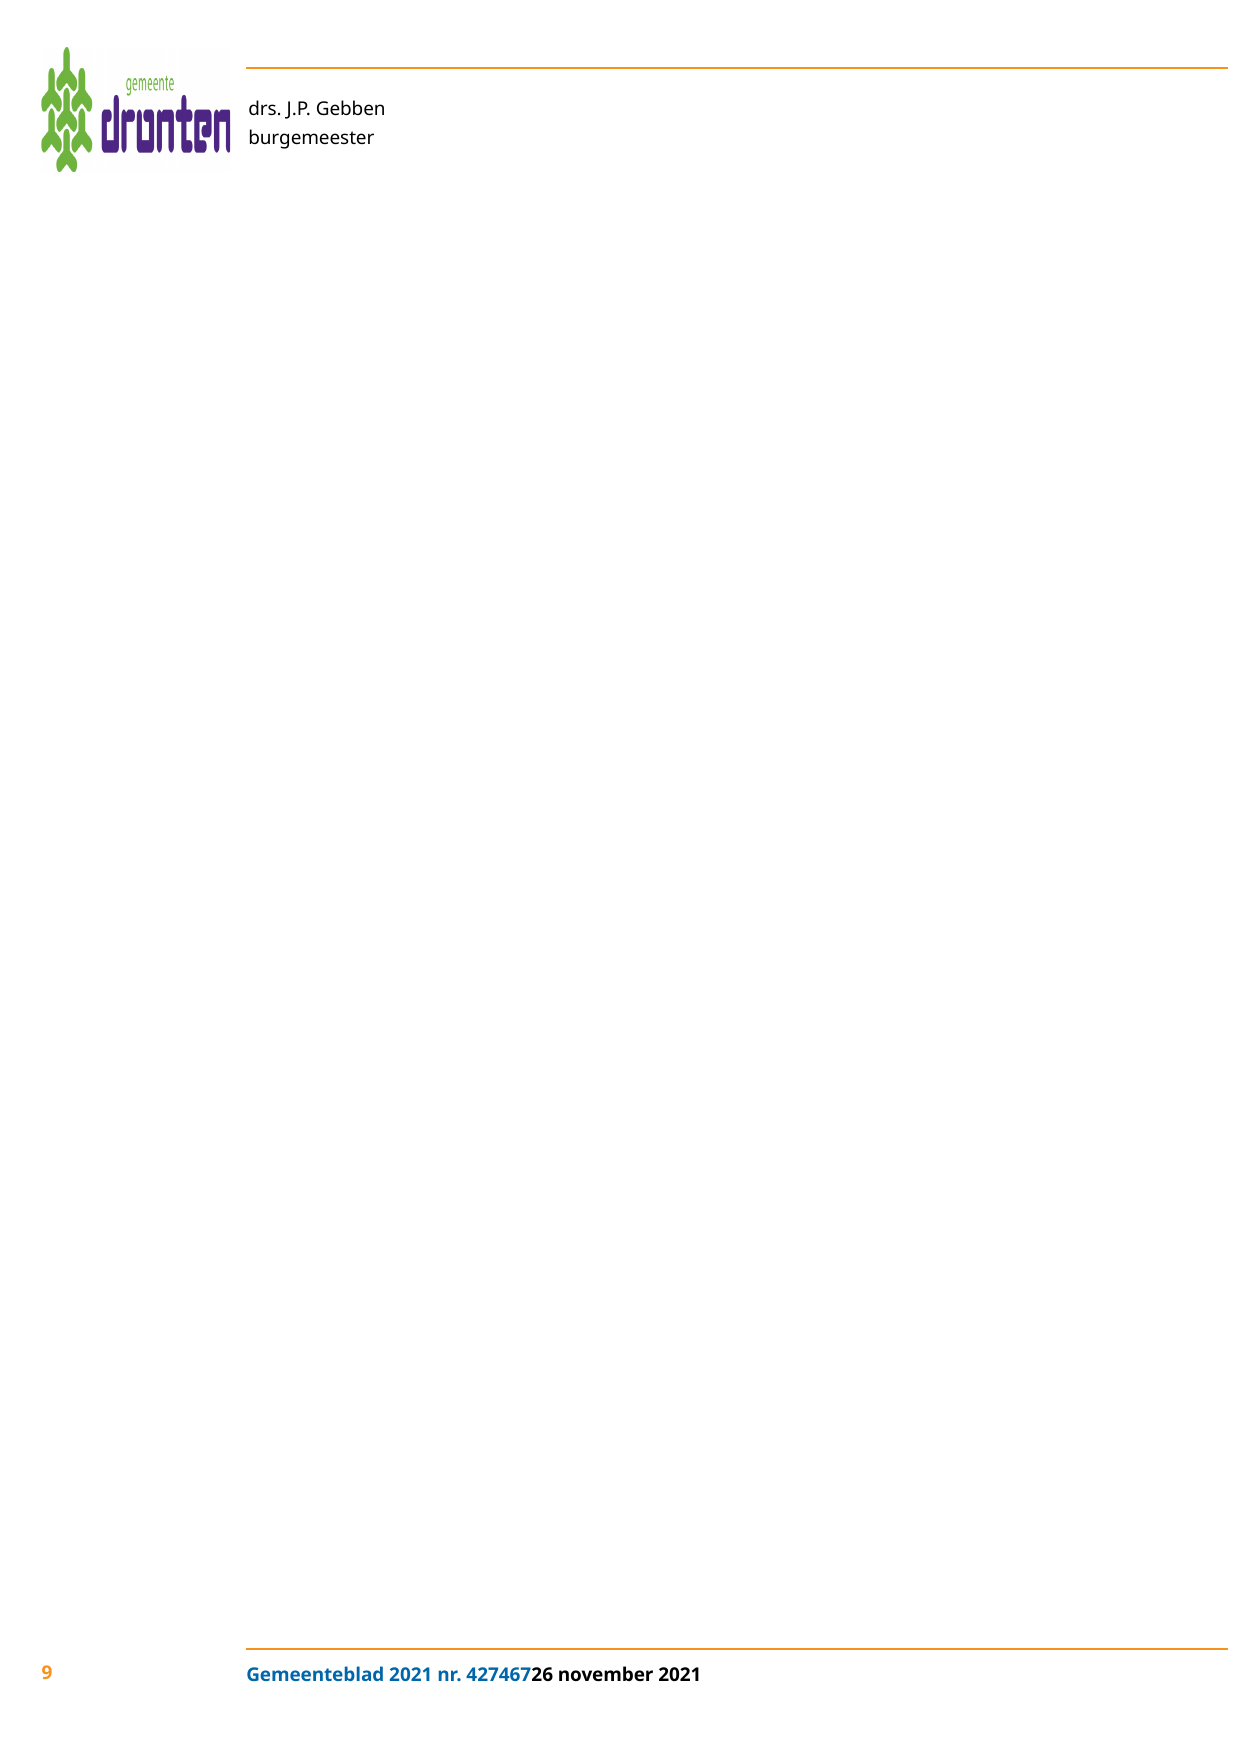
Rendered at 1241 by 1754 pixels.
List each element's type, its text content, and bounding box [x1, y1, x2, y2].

text burgemeester [248, 124, 1152, 150]
text drs. J.P. Gebben [248, 95, 1152, 121]
picture [41, 47, 231, 172]
